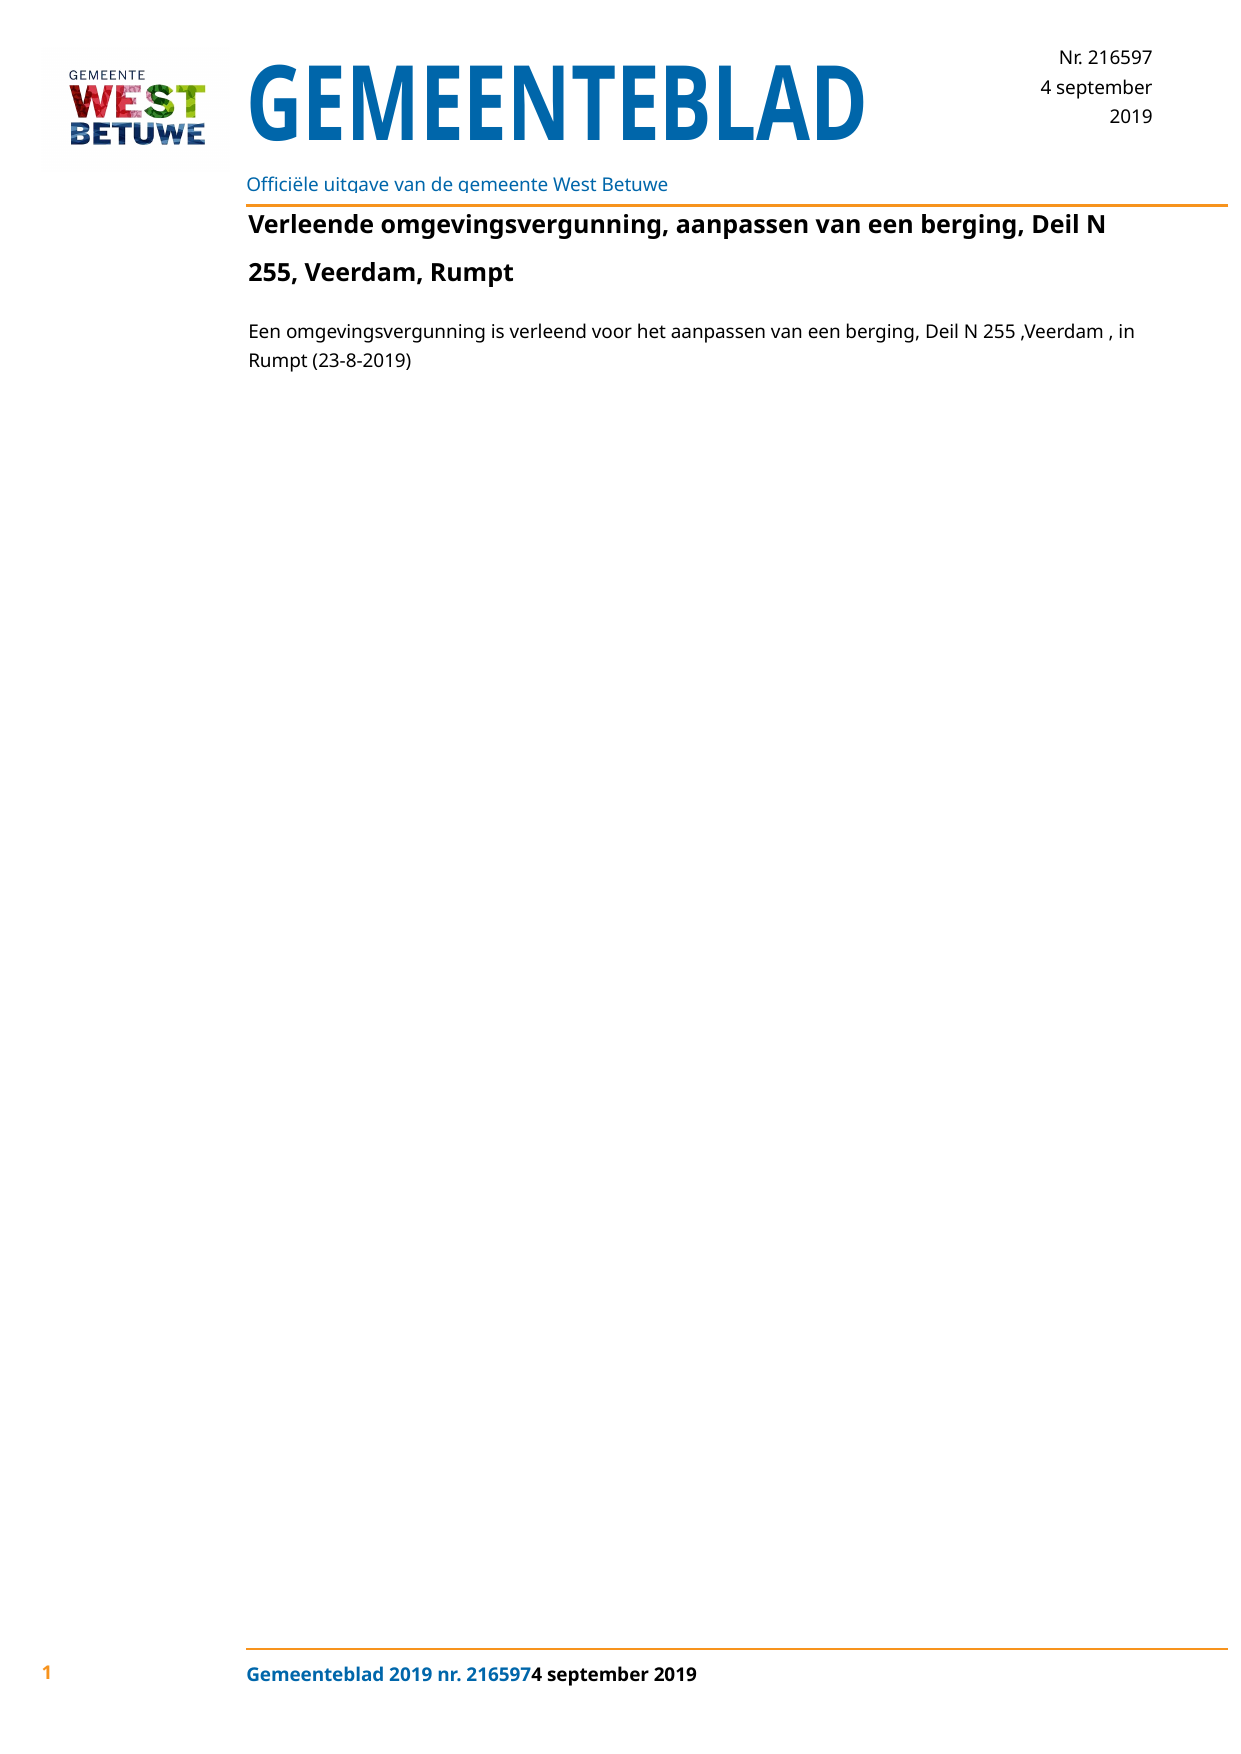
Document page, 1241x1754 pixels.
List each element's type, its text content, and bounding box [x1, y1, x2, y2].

text Verleende omgevingsvergunning, aanpassen van een berging, Deil N 255, Veerdam, Rumpt [248, 207, 1152, 288]
text Een omgevingsvergunning is verleend voor het aanpassen van een berging, Deil N 255 ,Veerdam , in Rumpt (23-8-2019) [248, 318, 1152, 373]
picture [41, 47, 231, 172]
